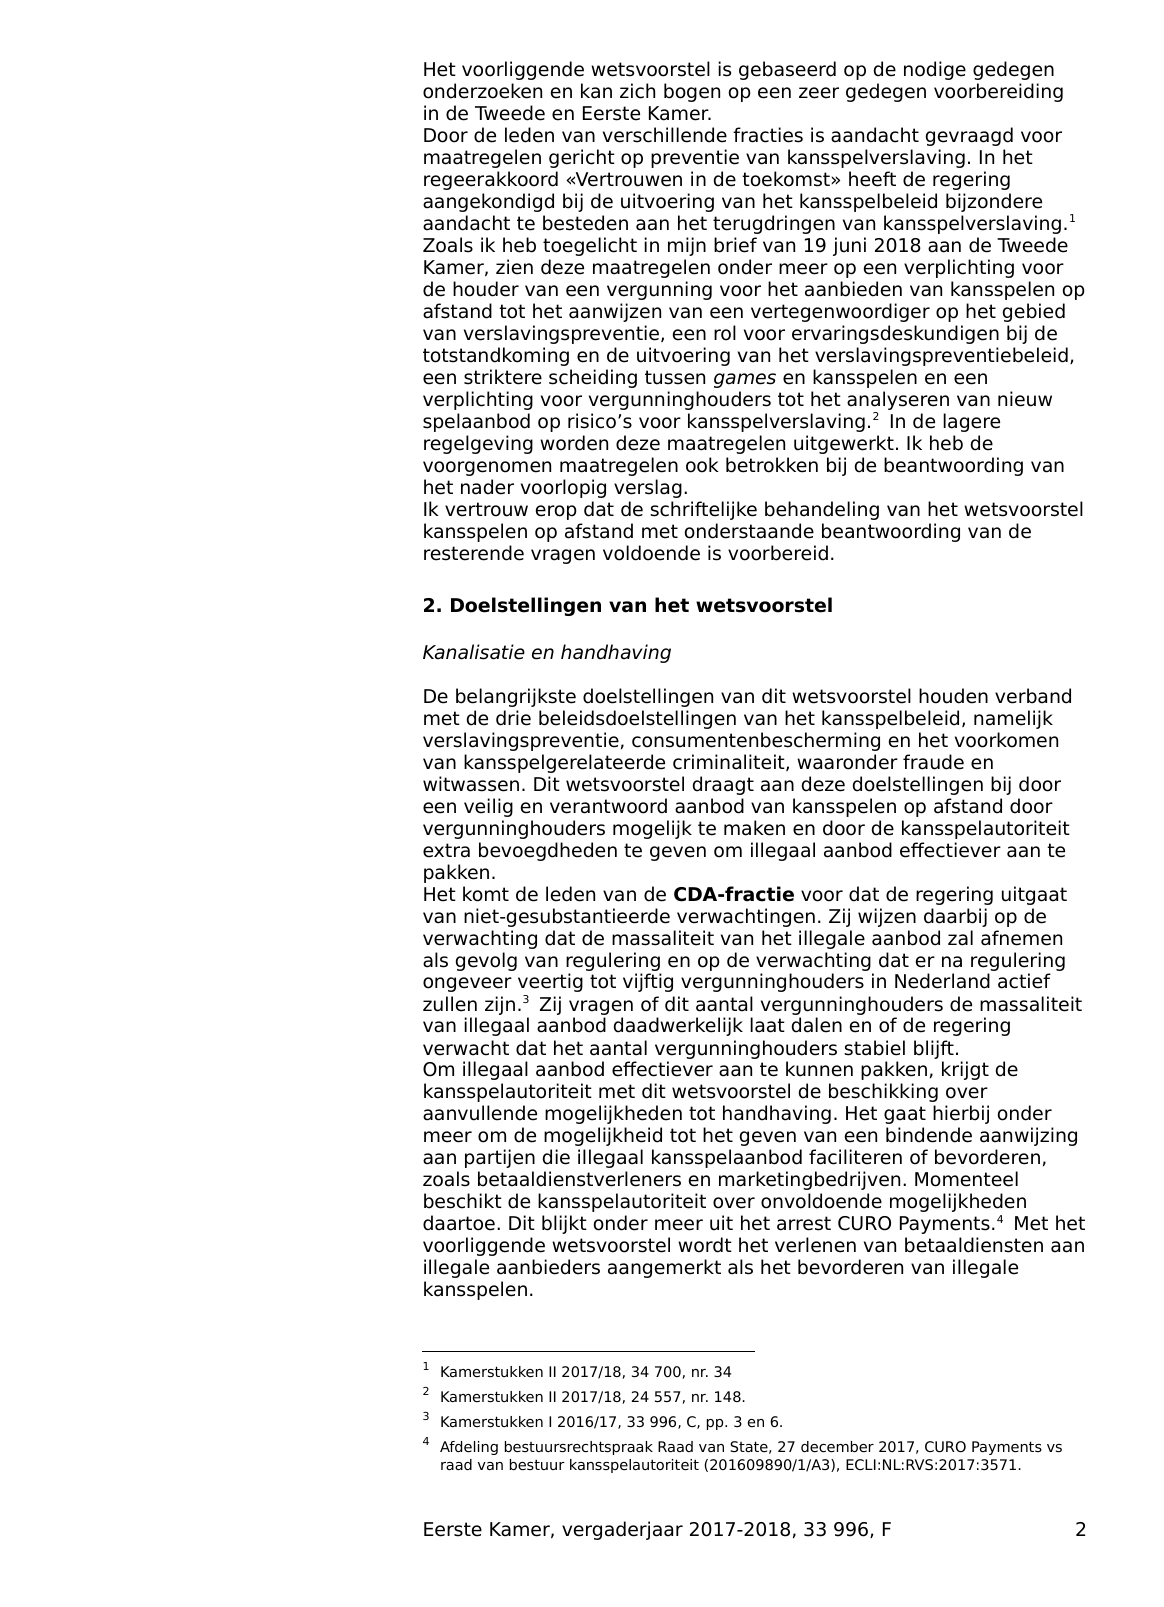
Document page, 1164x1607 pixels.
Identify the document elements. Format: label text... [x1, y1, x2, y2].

subtitle 2. Doelstellingen van het wetsvoorstel [422, 594, 1087, 617]
text Kamerstukken II 2017/18, 24 557, nr. 148. [422, 1385, 1087, 1407]
text Het komt de leden van de CDA-fractie voor dat de regering uitgaat van niet-gesubstantieerde verwachtingen. Zij wijzen daarbij op de verwachting dat de massaliteit van het illegale aanbod zal afnemen als gevolg van regulering en op de verwachting dat er na regulering ongeveer veertig tot vijftig vergunninghouders in Nederland actief zullen zijn. Zij vragen of dit aantal vergunninghouders de massaliteit van illegaal aanbod daadwerkelijk laat dalen en of de regering verwacht dat het aantal vergunninghouders stabiel blijft. [422, 883, 1087, 1059]
subtitle Kanalisatie en handhaving [422, 642, 1087, 663]
text Ik vertrouw erop dat de schriftelijke behandeling van het wetsvoorstel kansspelen op afstand met onderstaande beantwoording van de resterende vragen voldoende is voorbereid. [422, 499, 1087, 564]
text Afdeling bestuursrechtspraak Raad van State, 27 december 2017, CURO Payments vs raad van bestuur kansspelautoriteit (201609890/1/A3), ECLI:NL:RVS:2017:3571. [422, 1435, 1087, 1474]
text Om illegaal aanbod effectiever aan te kunnen pakken, krijgt de kansspelautoriteit met dit wetsvoorstel de beschikking over aanvullende mogelijkheden tot handhaving. Het gaat hierbij onder meer om de mogelijkheid tot het geven van een bindende aanwijzing aan partijen die illegaal kansspelaanbod faciliteren of bevorderen, zoals betaaldienstverleners en marketingbedrijven. Momenteel beschikt de kansspelautoriteit over onvoldoende mogelijkheden daartoe. Dit blijkt onder meer uit het arrest CURO Payments. Met het voorliggende wetsvoorstel wordt het verlenen van betaaldiensten aan illegale aanbieders aangemerkt als het bevorderen van illegale kansspelen. [422, 1059, 1087, 1301]
text Kamerstukken II 2017/18, 34 700, nr. 34 [422, 1360, 1087, 1382]
text De belangrijkste doelstellingen van dit wetsvoorstel houden verband met de drie beleidsdoelstellingen van het kansspelbeleid, namelijk verslavingspreventie, consumentenbescherming en het voorkomen van kansspelgerelateerde criminaliteit, waaronder fraude en witwassen. Dit wetsvoorstel draagt aan deze doelstellingen bij door een veilig en verantwoord aanbod van kansspelen op afstand door vergunninghouders mogelijk te maken en door de kansspelautoriteit extra bevoegdheden te geven om illegaal aanbod effectiever aan te pakken. [422, 686, 1087, 883]
text Het voorliggende wetsvoorstel is gebaseerd op de nodige gedegen onderzoeken en kan zich bogen op een zeer gedegen voorbereiding in de Tweede en Eerste Kamer. [422, 59, 1087, 125]
text Kamerstukken I 2016/17, 33 996, C, pp. 3 en 6. [422, 1410, 1087, 1432]
text Door de leden van verschillende fracties is aandacht gevraagd voor maatregelen gericht op preventie van kansspelverslaving. In het regeerakkoord «Vertrouwen in de toekomst» heeft de regering aangekondigd bij de uitvoering van het kansspelbeleid bijzondere aandacht te besteden aan het terugdringen van kansspelverslaving. Zoals ik heb toegelicht in mijn brief van 19 juni 2018 aan de Tweede Kamer, zien deze maatregelen onder meer op een verplichting voor de houder van een vergunning voor het aanbieden van kansspelen op afstand tot het aanwijzen van een vertegenwoordiger op het gebied van verslavingspreventie, een rol voor ervaringsdeskundigen bij de totstandkoming en de uitvoering van het verslavingspreventiebeleid, een striktere scheiding tussen games en kansspelen en een verplichting voor vergunninghouders tot het analyseren van nieuw spelaanbod op risico’s voor kansspelverslaving. In de lagere regelgeving worden deze maatregelen uitgewerkt. Ik heb de voorgenomen maatregelen ook betrokken bij de beantwoording van het nader voorlopig verslag. [422, 125, 1087, 499]
